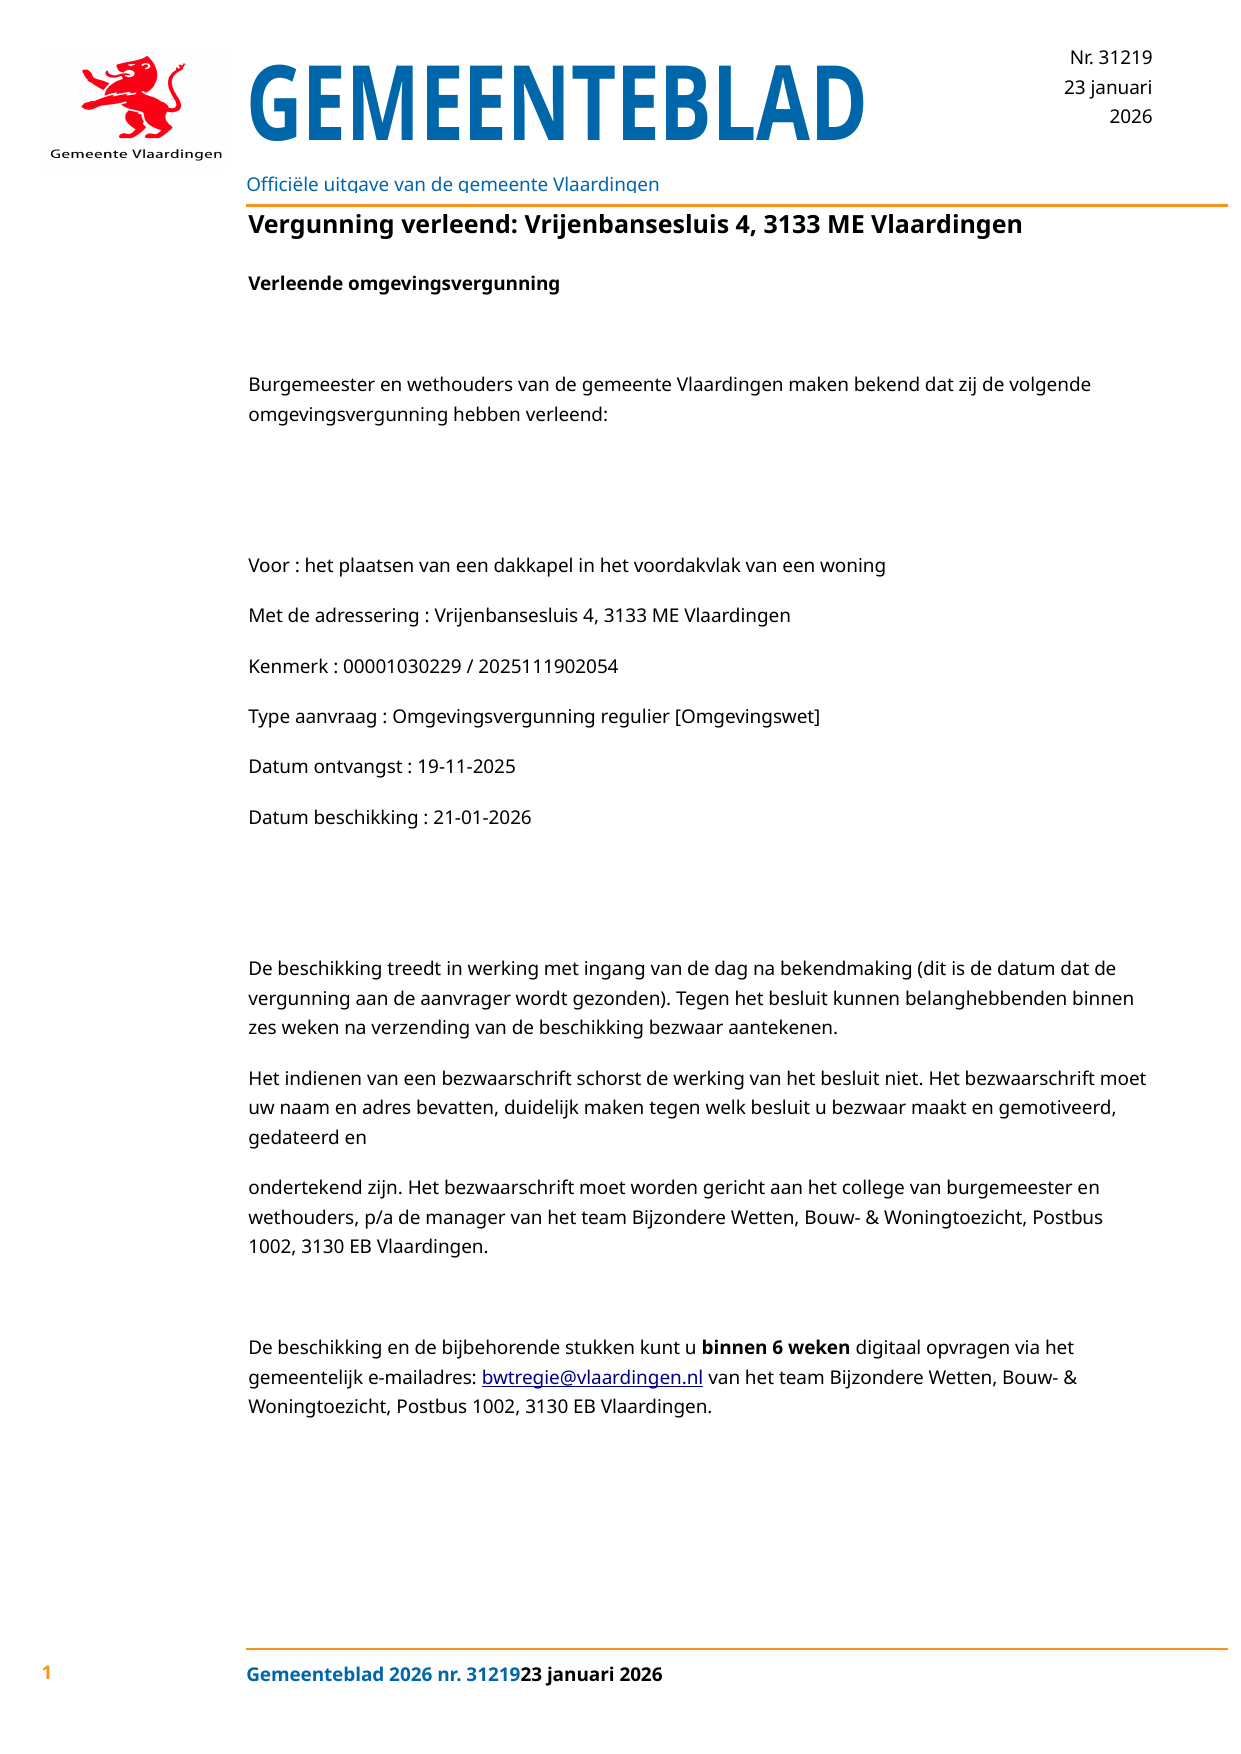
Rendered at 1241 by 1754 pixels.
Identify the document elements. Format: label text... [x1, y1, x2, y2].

picture [41, 47, 231, 172]
text Datum ontvangst : 19-11-2025 [248, 754, 1152, 779]
text Het indienen van een bezwaarschrift schorst de werking van het besluit niet. Het bezwaarschrift moet uw naam en adres bevatten, duidelijk maken tegen welk besluit u bezwaar maakt en gemotiveerd, gedateerd en [248, 1065, 1152, 1150]
text Met de adressering : Vrijenbansesluis 4, 3133 ME Vlaardingen [248, 602, 1152, 628]
text Vergunning verleend: Vrijenbansesluis 4, 3133 ME Vlaardingen [248, 207, 1152, 241]
text Burgemeester en wethouders van de gemeente Vlaardingen maken bekend dat zij de volgende omgevingsvergunning hebben verleend: [248, 371, 1152, 426]
text De beschikking en de bijbehorende stukken kunt u binnen 6 weken digitaal opvragen via het gemeentelijk e-mailadres: bwtregie@vlaardingen.nl van het team Bijzondere Wetten, Bouw- & Woningtoezicht, Postbus 1002, 3130 EB Vlaardingen. [248, 1334, 1152, 1419]
text Verleende omgevingsvergunning [248, 270, 1152, 296]
text Voor : het plaatsen van een dakkapel in het voordakvlak van een woning [248, 552, 1152, 578]
text Kenmerk : 00001030229 / 2025111902054 [248, 653, 1152, 678]
text De beschikking treedt in werking met ingang van de dag na bekendmaking (dit is de datum dat de vergunning aan de aanvrager wordt gezonden). Tegen het besluit kunnen belanghebbenden binnen zes weken na verzending van de beschikking bezwaar aantekenen. [248, 955, 1152, 1040]
text Datum beschikking : 21-01-2026 [248, 804, 1152, 830]
text Type aanvraag : Omgevingsvergunning regulier [Omgevingswet] [248, 703, 1152, 729]
text ondertekend zijn. Het bezwaarschrift moet worden gericht aan het college van burgemeester en wethouders, p/a de manager van het team Bijzondere Wetten, Bouw- & Woningtoezicht, Postbus 1002, 3130 EB Vlaardingen. [248, 1174, 1152, 1259]
